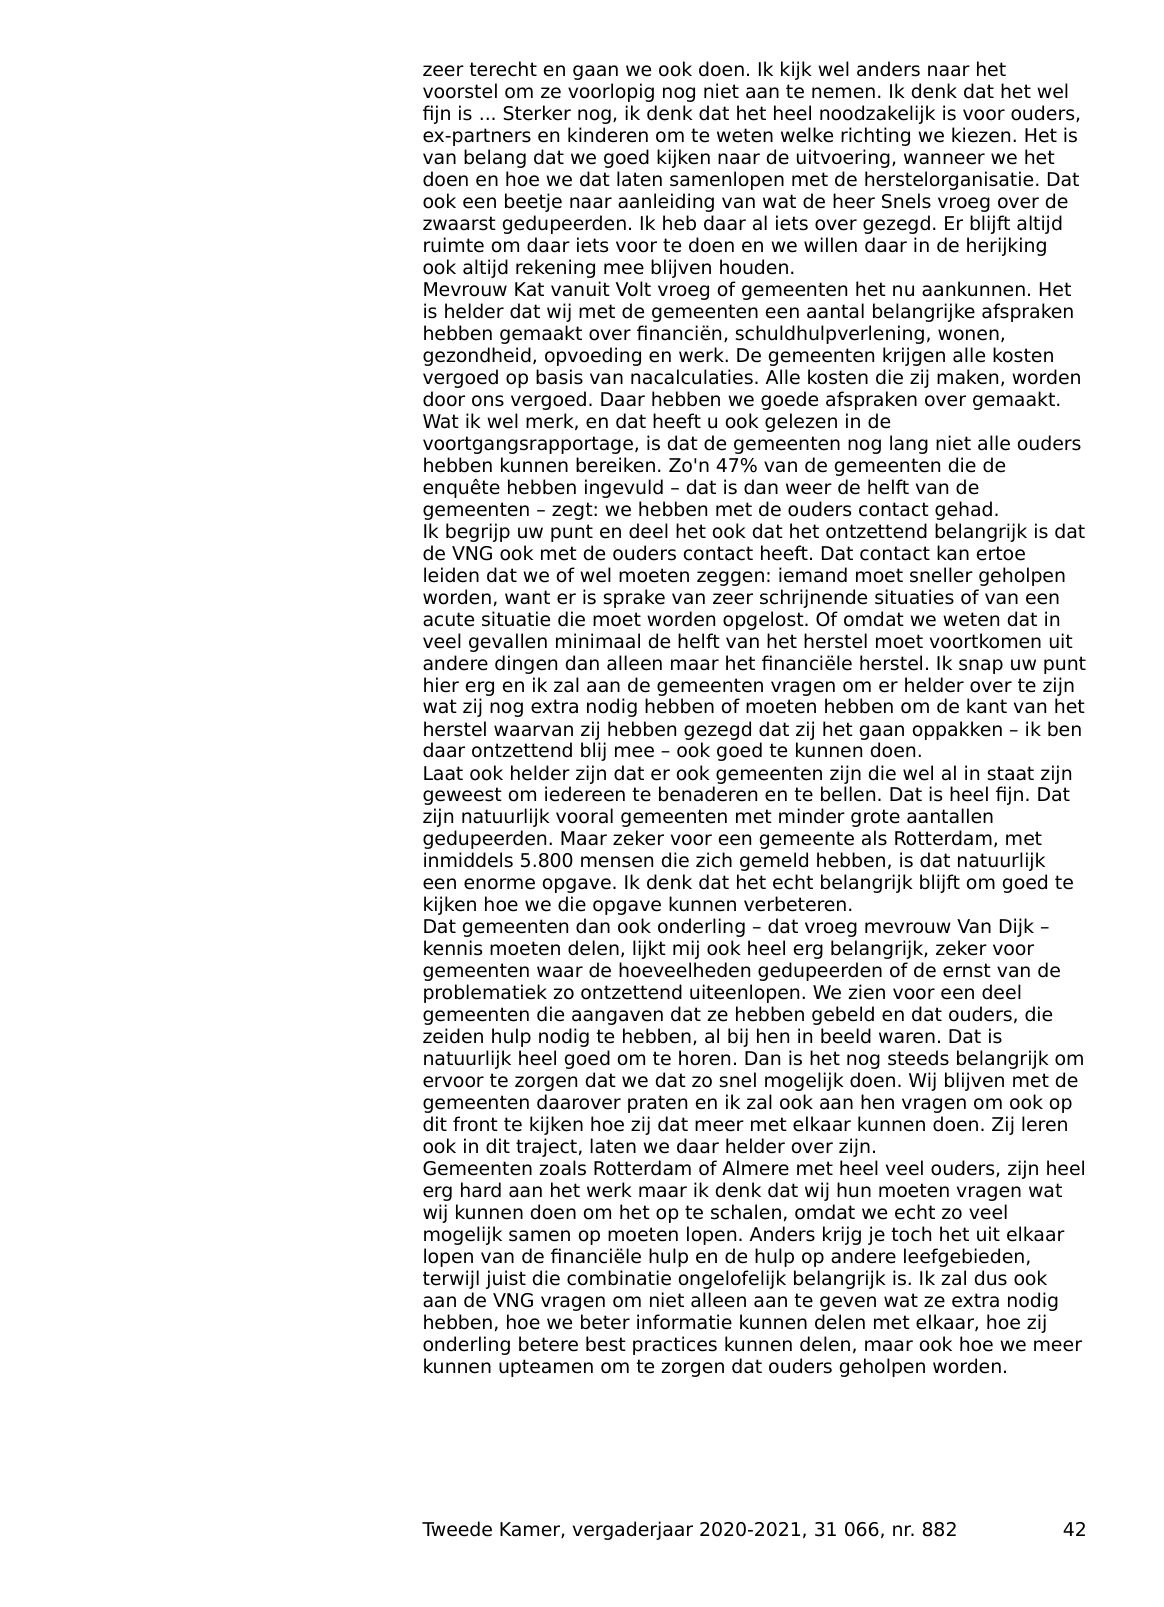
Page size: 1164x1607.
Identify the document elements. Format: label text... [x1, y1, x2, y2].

text Ik begrijp uw punt en deel het ook dat het ontzettend belangrijk is dat de VNG ook met de ouders contact heeft. Dat contact kan ertoe leiden dat we of wel moeten zeggen: iemand moet sneller geholpen worden, want er is sprake van zeer schrijnende situaties of van een acute situatie die moet worden opgelost. Of omdat we weten dat in veel gevallen minimaal de helft van het herstel moet voortkomen uit andere dingen dan alleen maar het financiële herstel. Ik snap uw punt hier erg en ik zal aan de gemeenten vragen om er helder over te zijn wat zij nog extra nodig hebben of moeten hebben om de kant van het herstel waarvan zij hebben gezegd dat zij het gaan oppakken – ik ben daar ontzettend blij mee – ook goed te kunnen doen. [422, 521, 1087, 762]
text Gemeenten zoals Rotterdam of Almere met heel veel ouders, zijn heel erg hard aan het werk maar ik denk dat wij hun moeten vragen wat wij kunnen doen om het op te schalen, omdat we echt zo veel mogelijk samen op moeten lopen. Anders krijg je toch het uit elkaar lopen van de financiële hulp en de hulp op andere leefgebieden, terwijl juist die combinatie ongelofelijk belangrijk is. Ik zal dus ook aan de VNG vragen om niet alleen aan te geven wat ze extra nodig hebben, hoe we beter informatie kunnen delen met elkaar, hoe zij onderling betere best practices kunnen delen, maar ook hoe we meer kunnen upteamen om te zorgen dat ouders geholpen worden. [422, 1158, 1087, 1378]
text Laat ook helder zijn dat er ook gemeenten zijn die wel al in staat zijn geweest om iedereen te benaderen en te bellen. Dat is heel fijn. Dat zijn natuurlijk vooral gemeenten met minder grote aantallen gedupeerden. Maar zeker voor een gemeente als Rotterdam, met inmiddels 5.800 mensen die zich gemeld hebben, is dat natuurlijk een enorme opgave. Ik denk dat het echt belangrijk blijft om goed te kijken hoe we die opgave kunnen verbeteren. [422, 762, 1087, 916]
text Dat gemeenten dan ook onderling – dat vroeg mevrouw Van Dijk – kennis moeten delen, lijkt mij ook heel erg belangrijk, zeker voor gemeenten waar de hoeveelheden gedupeerden of de ernst van de problematiek zo ontzettend uiteenlopen. We zien voor een deel gemeenten die aangaven dat ze hebben gebeld en dat ouders, die zeiden hulp nodig te hebben, al bij hen in beeld waren. Dat is natuurlijk heel goed om te horen. Dan is het nog steeds belangrijk om ervoor te zorgen dat we dat zo snel mogelijk doen. Wij blijven met de gemeenten daarover praten en ik zal ook aan hen vragen om ook op dit front te kijken hoe zij dat meer met elkaar kunnen doen. Zij leren ook in dit traject, laten we daar helder over zijn. [422, 916, 1087, 1158]
text Mevrouw Kat vanuit Volt vroeg of gemeenten het nu aankunnen. Het is helder dat wij met de gemeenten een aantal belangrijke afspraken hebben gemaakt over financiën, schuldhulpverlening, wonen, gezondheid, opvoeding en werk. De gemeenten krijgen alle kosten vergoed op basis van nacalculaties. Alle kosten die zij maken, worden door ons vergoed. Daar hebben we goede afspraken over gemaakt. Wat ik wel merk, en dat heeft u ook gelezen in de voortgangsrapportage, is dat de gemeenten nog lang niet alle ouders hebben kunnen bereiken. Zo'n 47% van de gemeenten die de enquête hebben ingevuld – dat is dan weer de helft van de gemeenten – zegt: we hebben met de ouders contact gehad. [422, 279, 1087, 521]
text zeer terecht en gaan we ook doen. Ik kijk wel anders naar het voorstel om ze voorlopig nog niet aan te nemen. Ik denk dat het wel fijn is ... Sterker nog, ik denk dat het heel noodzakelijk is voor ouders, ex-partners en kinderen om te weten welke richting we kiezen. Het is van belang dat we goed kijken naar de uitvoering, wanneer we het doen en hoe we dat laten samenlopen met de herstelorganisatie. Dat ook een beetje naar aanleiding van wat de heer Snels vroeg over de zwaarst gedupeerden. Ik heb daar al iets over gezegd. Er blijft altijd ruimte om daar iets voor te doen en we willen daar in de herijking ook altijd rekening mee blijven houden. [422, 59, 1087, 279]
